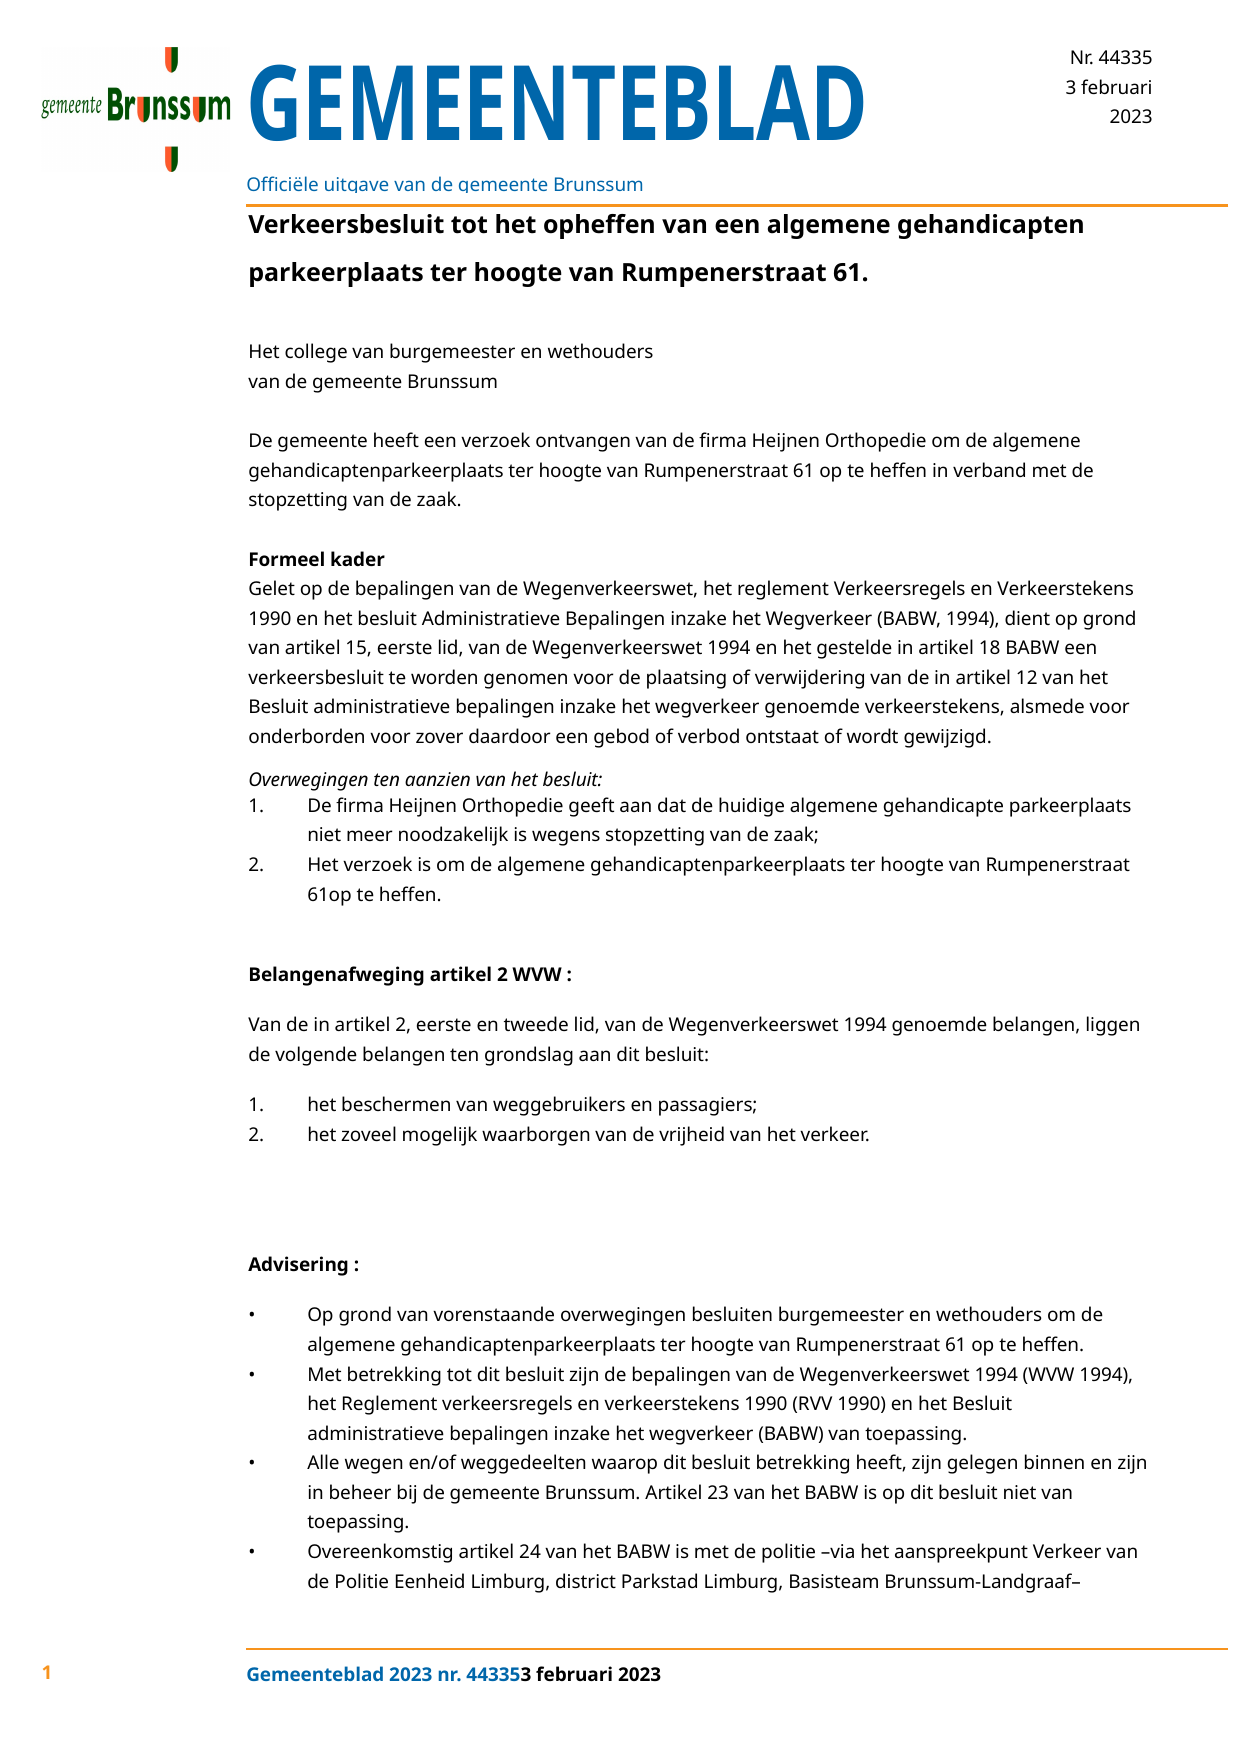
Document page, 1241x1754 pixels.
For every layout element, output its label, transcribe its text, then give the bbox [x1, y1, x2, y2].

text De gemeente heeft een verzoek ontvangen van de firma Heijnen Orthopedie om de algemene gehandicaptenparkeerplaats ter hoogte van Rumpenerstraat 61 op te heffen in verband met de stopzetting van de zaak. [248, 427, 1152, 512]
text Verkeersbesluit tot het opheffen van een algemene gehandicapten parkeerplaats ter hoogte van Rumpenerstraat 61. [248, 207, 1152, 288]
list het zoveel mogelijk waarborgen van de vrijheid van het verkeer. [248, 1121, 1152, 1147]
text van de gemeente Brunssum [248, 368, 1152, 394]
list De firma Heijnen Orthopedie geeft aan dat de huidige algemene gehandicapte parkeerplaats niet meer noodzakelijk is wegens stopzetting van de zaak; [248, 792, 1152, 847]
text Advisering : [248, 1251, 1152, 1277]
text Belangenafweging artikel 2 WVW : [248, 961, 1152, 987]
list Met betrekking tot dit besluit zijn de bepalingen van de Wegenverkeerswet 1994 (WVW 1994), het Reglement verkeersregels en verkeerstekens 1990 (RVV 1990) en het Besluit administratieve bepalingen inzake het wegverkeer (BABW) van toepassing. [248, 1361, 1152, 1446]
list Het verzoek is om de algemene gehandicaptenparkeerplaats ter hoogte van Rumpenerstraat 61op te heffen. [248, 851, 1152, 907]
list Overeenkomstig artikel 24 van het BABW is met de politie –via het aanspreekpunt Verkeer van de Politie Eenheid Limburg, district Parkstad Limburg, Basisteam Brunssum-Landgraaf– [248, 1538, 1152, 1594]
text Gelet op de bepalingen van de Wegenverkeerswet, het reglement Verkeersregels en Verkeerstekens 1990 en het besluit Administratieve Bepalingen inzake het Wegverkeer (BABW, 1994), dient op grond van artikel 15, eerste lid, van de Wegenverkeerswet 1994 en het gestelde in artikel 18 BABW een verkeersbesluit te worden genomen voor de plaatsing of verwijdering van de in artikel 12 van het Besluit administratieve bepalingen inzake het wegverkeer genoemde verkeerstekens, alsmede voor onderborden voor zover daardoor een gebod of verbod ontstaat of wordt gewijzigd. [248, 575, 1152, 749]
text Overwegingen ten aanzien van het besluit: [248, 766, 1152, 792]
picture [41, 47, 231, 172]
list Alle wegen en/of weggedeelten waarop dit besluit betrekking heeft, zijn gelegen binnen en zijn in beheer bij de gemeente Brunssum. Artikel 23 van het BABW is op dit besluit niet van toepassing. [248, 1449, 1152, 1534]
list Op grond van vorenstaande overwegingen besluiten burgemeester en wethouders om de algemene gehandicaptenparkeerplaats ter hoogte van Rumpenerstraat 61 op te heffen. [248, 1302, 1152, 1357]
text Formeel kader [248, 546, 1152, 571]
text Het college van burgemeester en wethouders [248, 339, 1152, 364]
list het beschermen van weggebruikers en passagiers; [248, 1091, 1152, 1117]
text Van de in artikel 2, eerste en tweede lid, van de Wegenverkeerswet 1994 genoemde belangen, liggen de volgende belangen ten grondslag aan dit besluit: [248, 1011, 1152, 1067]
